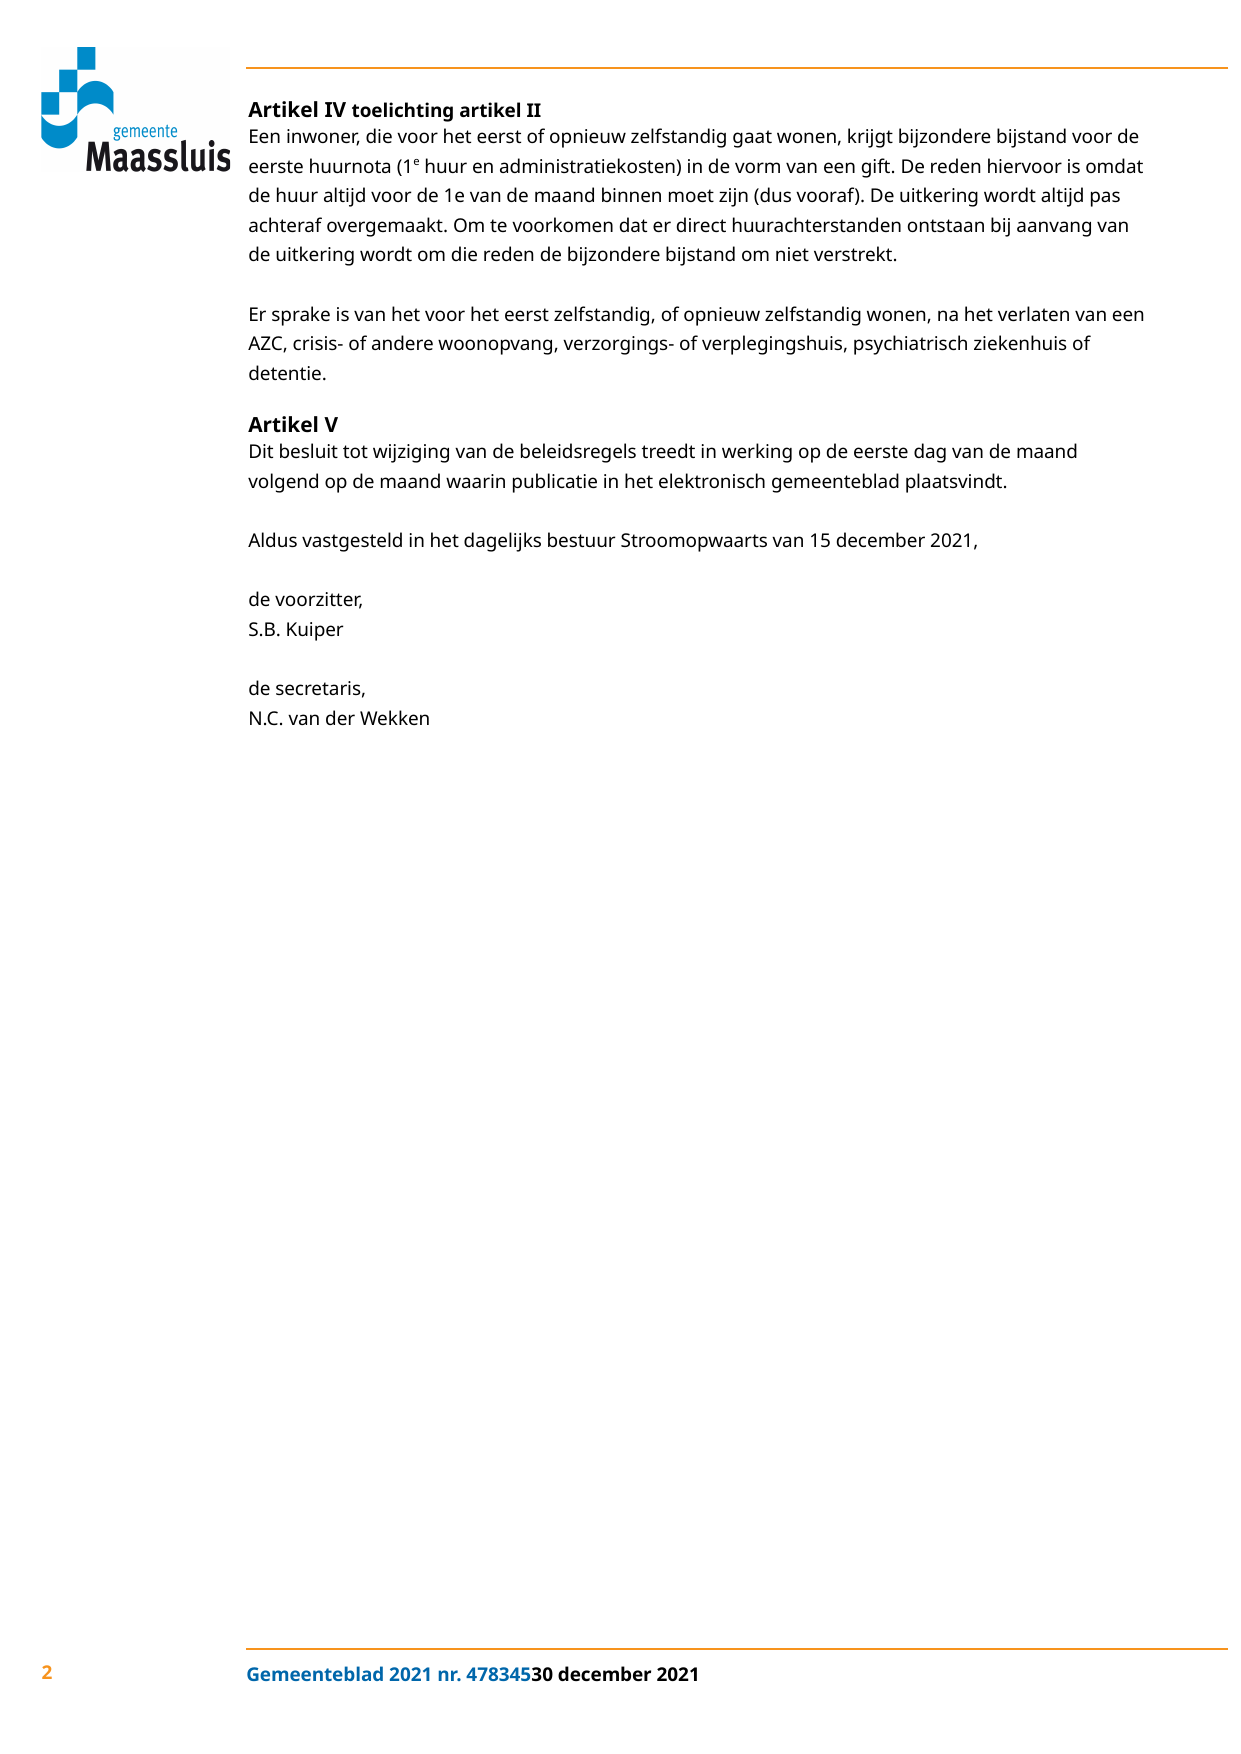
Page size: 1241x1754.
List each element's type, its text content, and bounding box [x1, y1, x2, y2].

text de voorzitter, [248, 587, 1152, 612]
text Artikel V [248, 410, 1152, 439]
text de secretaris, [248, 675, 1152, 701]
text Er sprake is van het voor het eerst zelfstandig, of opnieuw zelfstandig wonen, na het verlaten van een AZC, crisis- of andere woonopvang, verzorgings- of verplegingshuis, psychiatrisch ziekenhuis of detentie. [248, 301, 1152, 386]
picture [41, 47, 231, 172]
text Dit besluit tot wijziging van de beleidsregels treedt in werking op de eerste dag van de maand volgend op de maand waarin publicatie in het elektronisch gemeenteblad plaatsvindt. [248, 439, 1152, 494]
text Artikel IV toelichting artikel II [248, 95, 1152, 123]
text Aldus vastgesteld in het dagelijks bestuur Stroomopwaarts van 15 december 2021, [248, 527, 1152, 553]
text N.C. van der Wekken [248, 705, 1152, 731]
text Een inwoner, die voor het eerst of opnieuw zelfstandig gaat wonen, krijgt bijzondere bijstand voor de eerste huurnota (1e huur en administratiekosten) in de vorm van een gift. De reden hiervoor is omdat de huur altijd voor de 1e van de maand binnen moet zijn (dus vooraf). De uitkering wordt altijd pas achteraf overgemaakt. Om te voorkomen dat er direct huurachterstanden ontstaan bij aanvang van de uitkering wordt om die reden de bijzondere bijstand om niet verstrekt. [248, 123, 1152, 267]
text S.B. Kuiper [248, 616, 1152, 642]
picture [41, 47, 77, 92]
